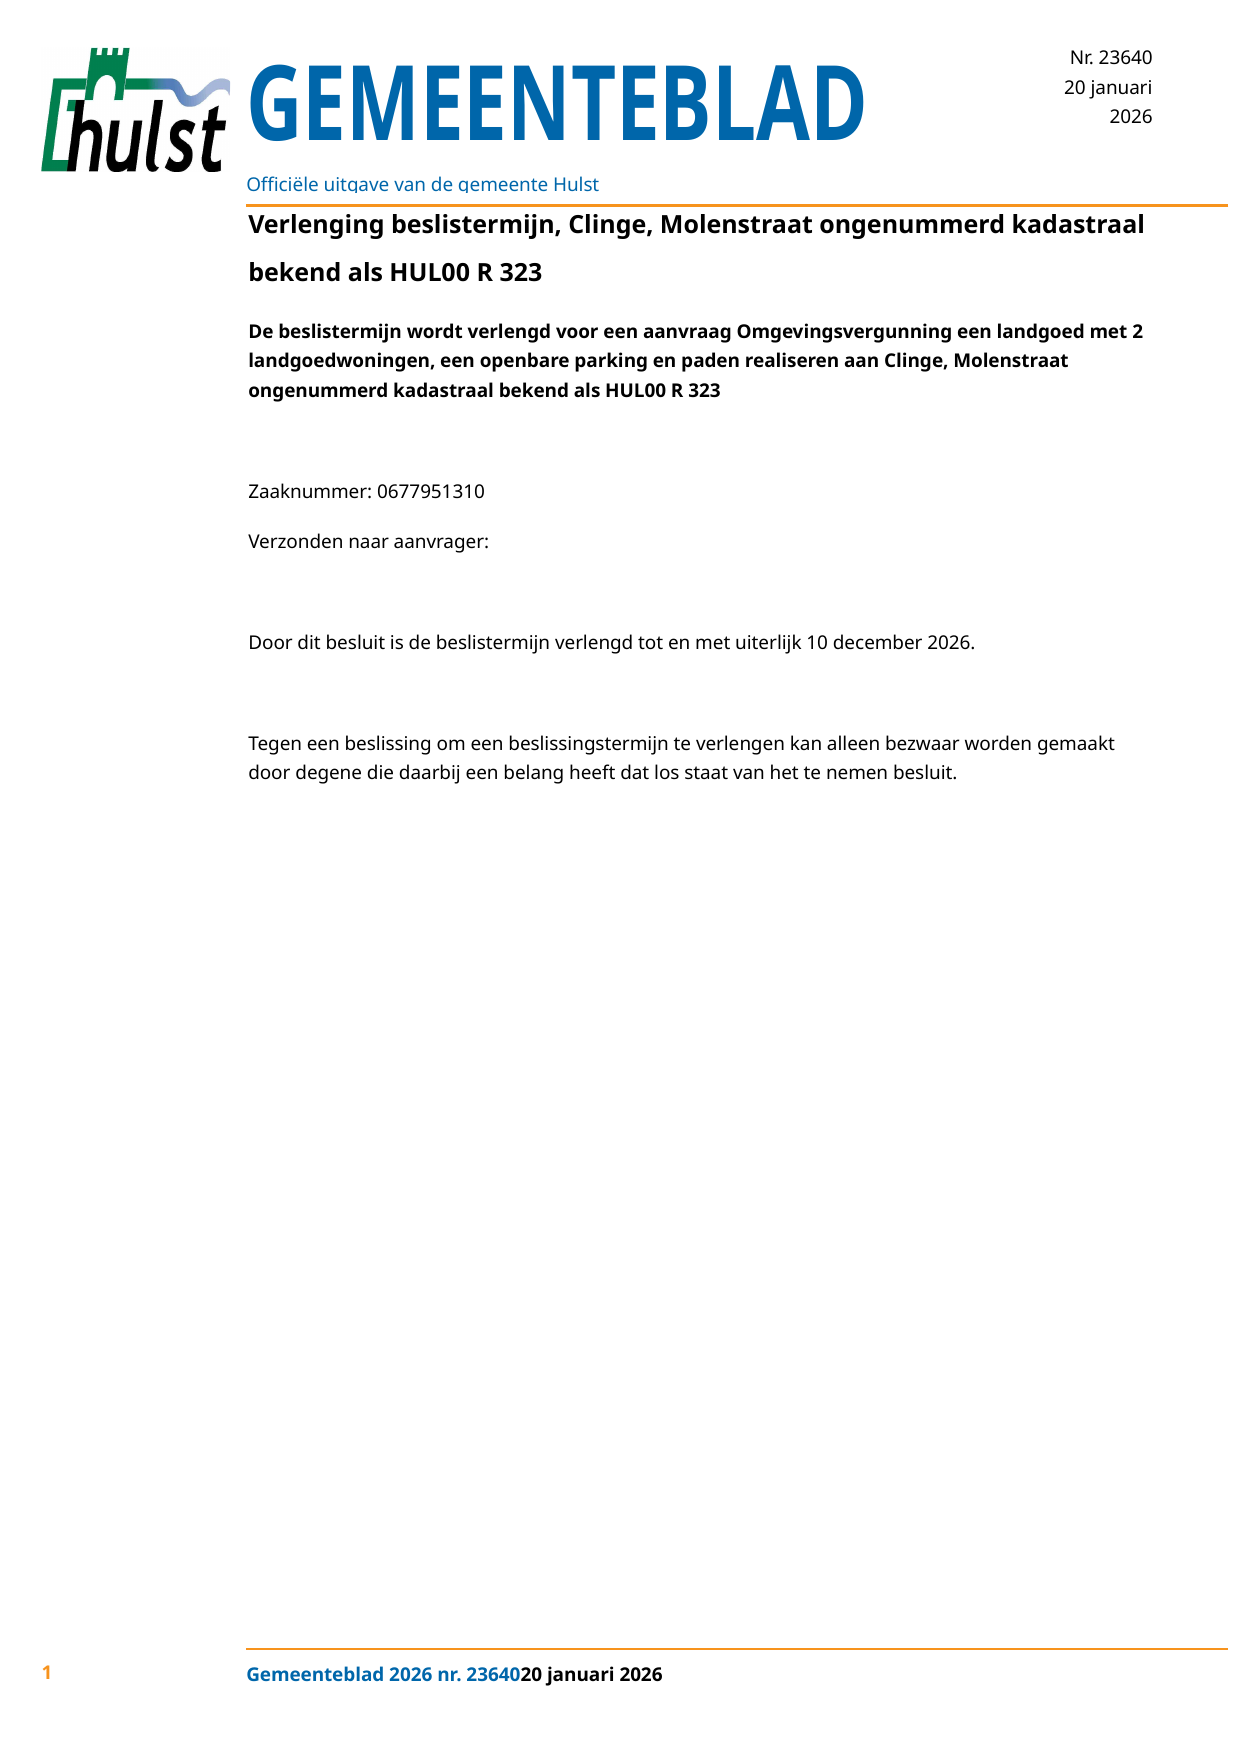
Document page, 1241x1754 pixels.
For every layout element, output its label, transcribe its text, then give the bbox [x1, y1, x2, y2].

text Tegen een beslissing om een beslissingstermijn te verlengen kan alleen bezwaar worden gemaakt door degene die daarbij een belang heeft dat los staat van het te nemen besluit. [248, 730, 1152, 785]
picture [41, 47, 231, 172]
text Verzonden naar aanvrager: [248, 528, 1152, 554]
text De beslistermijn wordt verlengd voor een aanvraag Omgevingsvergunning een landgoed met 2 landgoedwoningen, een openbare parking en paden realiseren aan Clinge, Molenstraat ongenummerd kadastraal bekend als HUL00 R 323 [248, 318, 1152, 403]
text Door dit besluit is de beslistermijn verlengd tot en met uiterlijk 10 december 2026. [248, 629, 1152, 655]
text Verlenging beslistermijn, Clinge, Molenstraat ongenummerd kadastraal bekend als HUL00 R 323 [248, 207, 1152, 288]
text Zaaknummer: 0677951310 [248, 478, 1152, 504]
